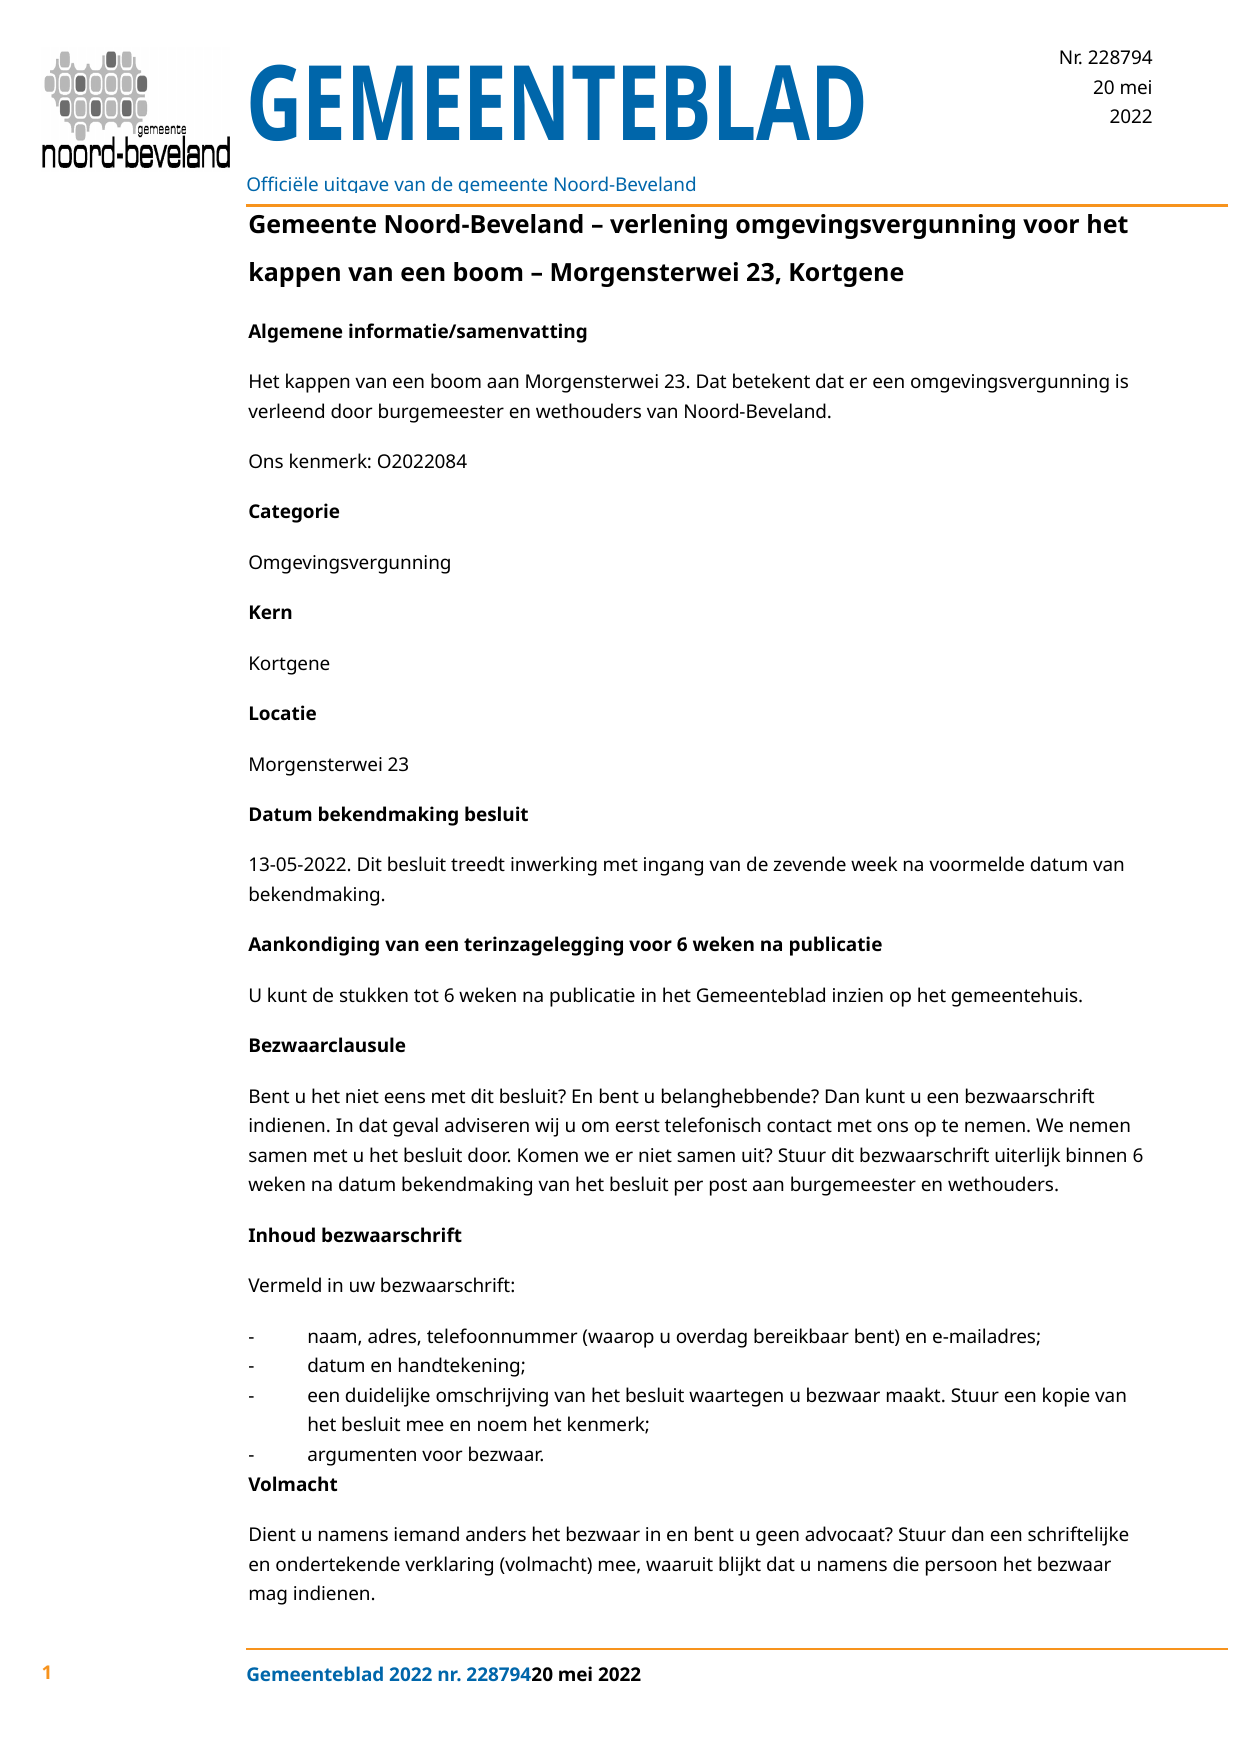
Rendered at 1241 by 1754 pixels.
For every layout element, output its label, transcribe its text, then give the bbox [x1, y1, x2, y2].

list datum en handtekening; [248, 1352, 1152, 1378]
text Datum bekendmaking besluit [248, 801, 1152, 827]
text Vermeld in uw bezwaarschrift: [248, 1272, 1152, 1298]
text Inhoud bezwaarschrift [248, 1222, 1152, 1248]
text Bent u het niet eens met dit besluit? En bent u belanghebbende? Dan kunt u een bezwaarschrift indienen. In dat geval adviseren wij u om eerst telefonisch contact met ons op te nemen. We nemen samen met u het besluit door. Komen we er niet samen uit? Stuur dit bezwaarschrift uiterlijk binnen 6 weken na datum bekendmaking van het besluit per post aan burgemeester en wethouders. [248, 1083, 1152, 1197]
text Kortgene [248, 650, 1152, 676]
text U kunt de stukken tot 6 weken na publicatie in het Gemeenteblad inzien op het gemeentehuis. [248, 982, 1152, 1008]
text Categorie [248, 499, 1152, 524]
text Bezwaarclausule [248, 1032, 1152, 1058]
text Volmacht [248, 1471, 1152, 1497]
text Omgevingsvergunning [248, 549, 1152, 575]
text Ons kenmerk: O2022084 [248, 448, 1152, 474]
text Morgensterwei 23 [248, 751, 1152, 777]
text Gemeente Noord-Beveland – verlening omgevingsvergunning voor het kappen van een boom – Morgensterwei 23, Kortgene [248, 207, 1152, 288]
text Algemene informatie/samenvatting [248, 318, 1152, 344]
text Aankondiging van een terinzagelegging voor 6 weken na publicatie [248, 932, 1152, 957]
list een duidelijke omschrijving van het besluit waartegen u bezwaar maakt. Stuur een kopie van het besluit mee en noem het kenmerk; [248, 1382, 1152, 1437]
text 13-05-2022. Dit besluit treedt inwerking met ingang van de zevende week na voormelde datum van bekendmaking. [248, 852, 1152, 907]
text Dient u namens iemand anders het bezwaar in en bent u geen advocaat? Stuur dan een schriftelijke en ondertekende verklaring (volmacht) mee, waaruit blijkt dat u namens die persoon het bezwaar mag indienen. [248, 1521, 1152, 1606]
text Kern [248, 599, 1152, 625]
list naam, adres, telefoonnummer (waarop u overdag bereikbaar bent) en e-mailadres; [248, 1323, 1152, 1349]
text Het kappen van een boom aan Morgensterwei 23. Dat betekent dat er een omgevingsvergunning is verleend door burgemeester en wethouders van Noord-Beveland. [248, 368, 1152, 424]
text Locatie [248, 700, 1152, 726]
picture [41, 47, 231, 172]
list argumenten voor bezwaar. [248, 1441, 1152, 1467]
